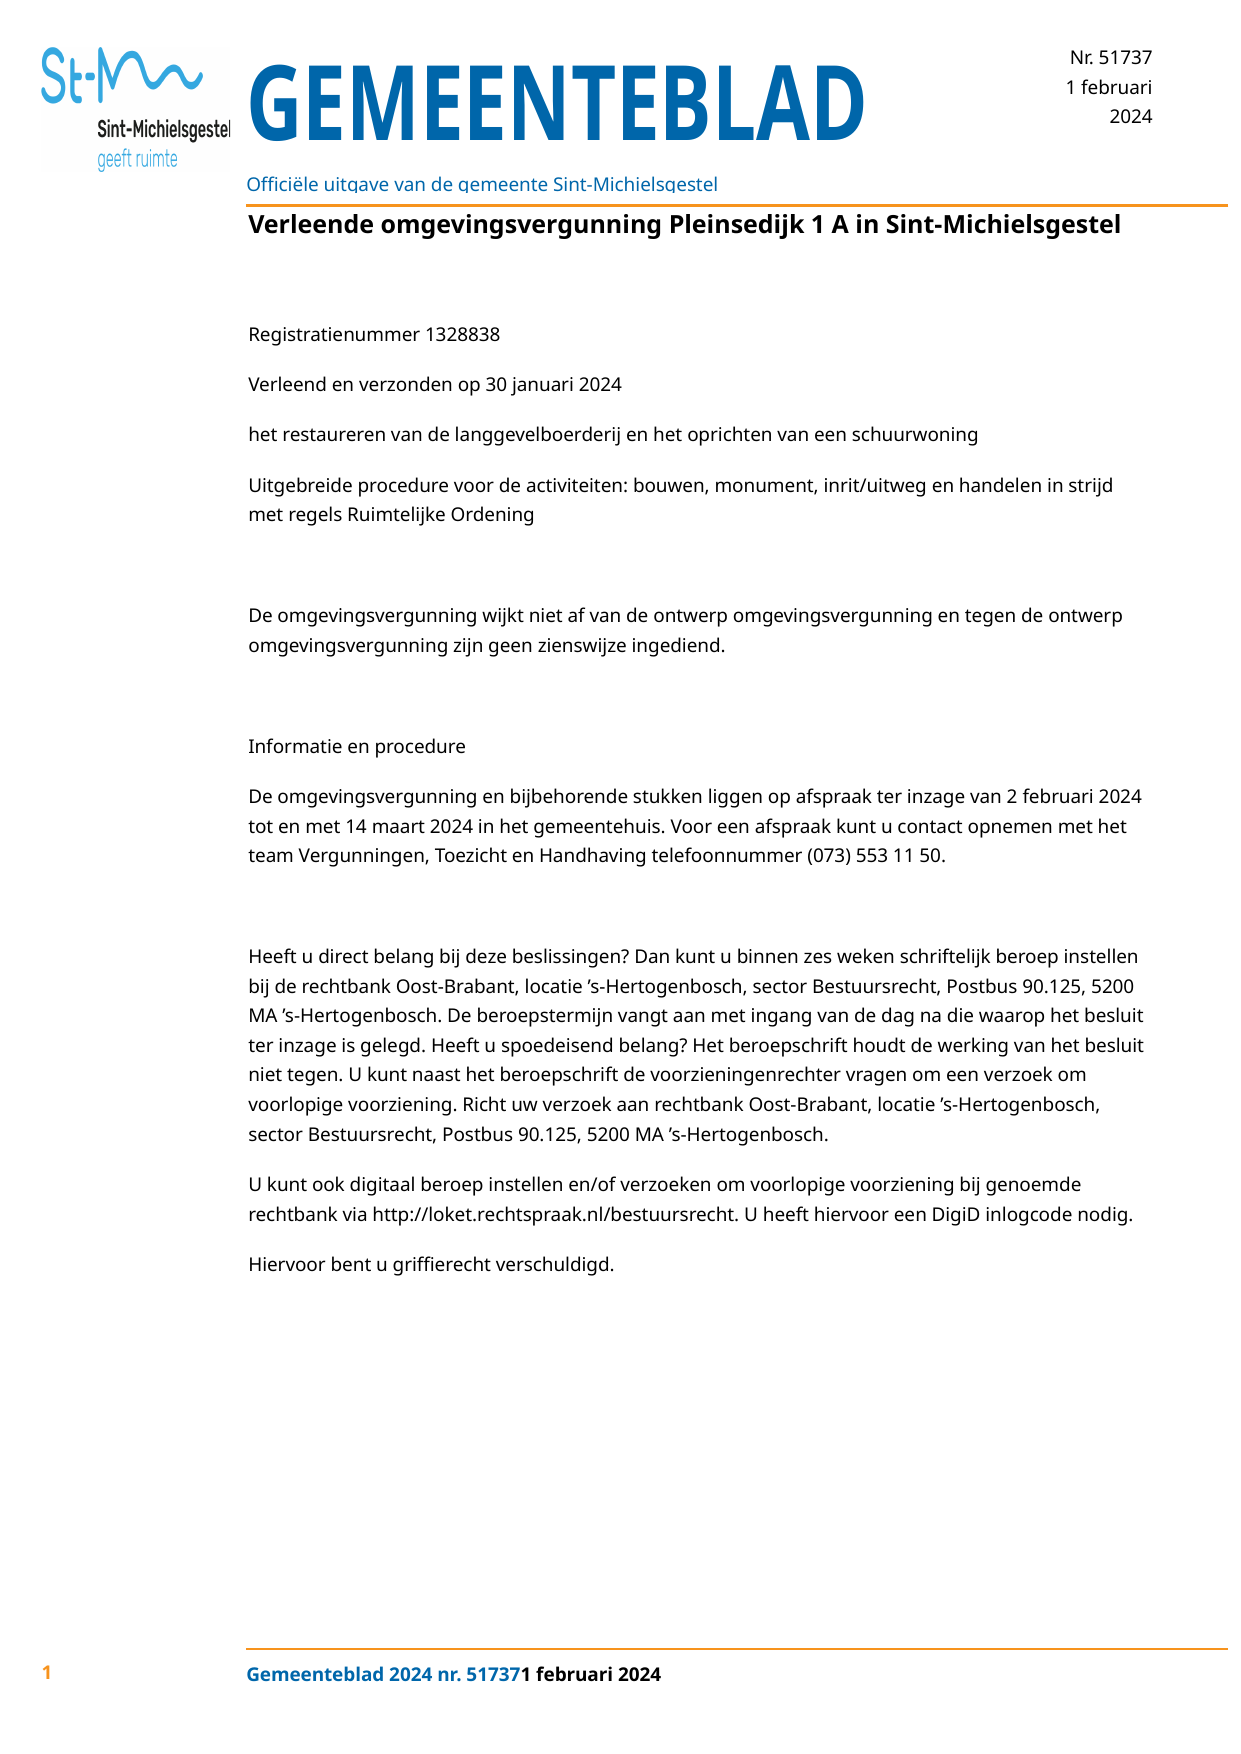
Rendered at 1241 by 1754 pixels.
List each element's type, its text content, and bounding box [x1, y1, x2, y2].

text Informatie en procedure [248, 733, 1152, 758]
text U kunt ook digitaal beroep instellen en/of verzoeken om voorlopige voorziening bij genoemde rechtbank via http://loket.rechtspraak.nl/bestuursrecht. U heeft hiervoor een DigiD inlogcode nodig. [248, 1171, 1152, 1226]
text Uitgebreide procedure voor de activiteiten: bouwen, monument, inrit/uitweg en handelen in strijd met regels Ruimtelijke Ordening [248, 472, 1152, 527]
text Heeft u direct belang bij deze beslissingen? Dan kunt u binnen zes weken schriftelijk beroep instellen bij de rechtbank Oost-Brabant, locatie ’s-Hertogenbosch, sector Bestuursrecht, Postbus 90.125, 5200 MA ’s-Hertogenbosch. De beroepstermijn vangt aan met ingang van de dag na die waarop het besluit ter inzage is gelegd. Heeft u spoedeisend belang? Het beroepschrift houdt de werking van het besluit niet tegen. U kunt naast het beroepschrift de voorzieningenrechter vragen om een verzoek om voorlopige voorziening. Richt uw verzoek aan rechtbank Oost-Brabant, locatie ’s-Hertogenbosch, sector Bestuursrecht, Postbus 90.125, 5200 MA ’s-Hertogenbosch. [248, 943, 1152, 1146]
text Verleend en verzonden op 30 januari 2024 [248, 371, 1152, 397]
text het restaureren van de langgevelboerderij en het oprichten van een schuurwoning [248, 422, 1152, 447]
text De omgevingsvergunning wijkt niet af van de ontwerp omgevingsvergunning en tegen de ontwerp omgevingsvergunning zijn geen zienswijze ingediend. [248, 602, 1152, 658]
text Hiervoor bent u griffierecht verschuldigd. [248, 1251, 1152, 1277]
text De omgevingsvergunning en bijbehorende stukken liggen op afspraak ter inzage van 2 februari 2024 tot en met 14 maart 2024 in het gemeentehuis. Voor een afspraak kunt u contact opnemen met het team Vergunningen, Toezicht en Handhaving telefoonnummer (073) 553 11 50. [248, 783, 1152, 868]
text Registratienummer 1328838 [248, 321, 1152, 346]
text Verleende omgevingsvergunning Pleinsedijk 1 A in Sint-Michielsgestel [248, 207, 1152, 241]
picture [41, 47, 231, 172]
